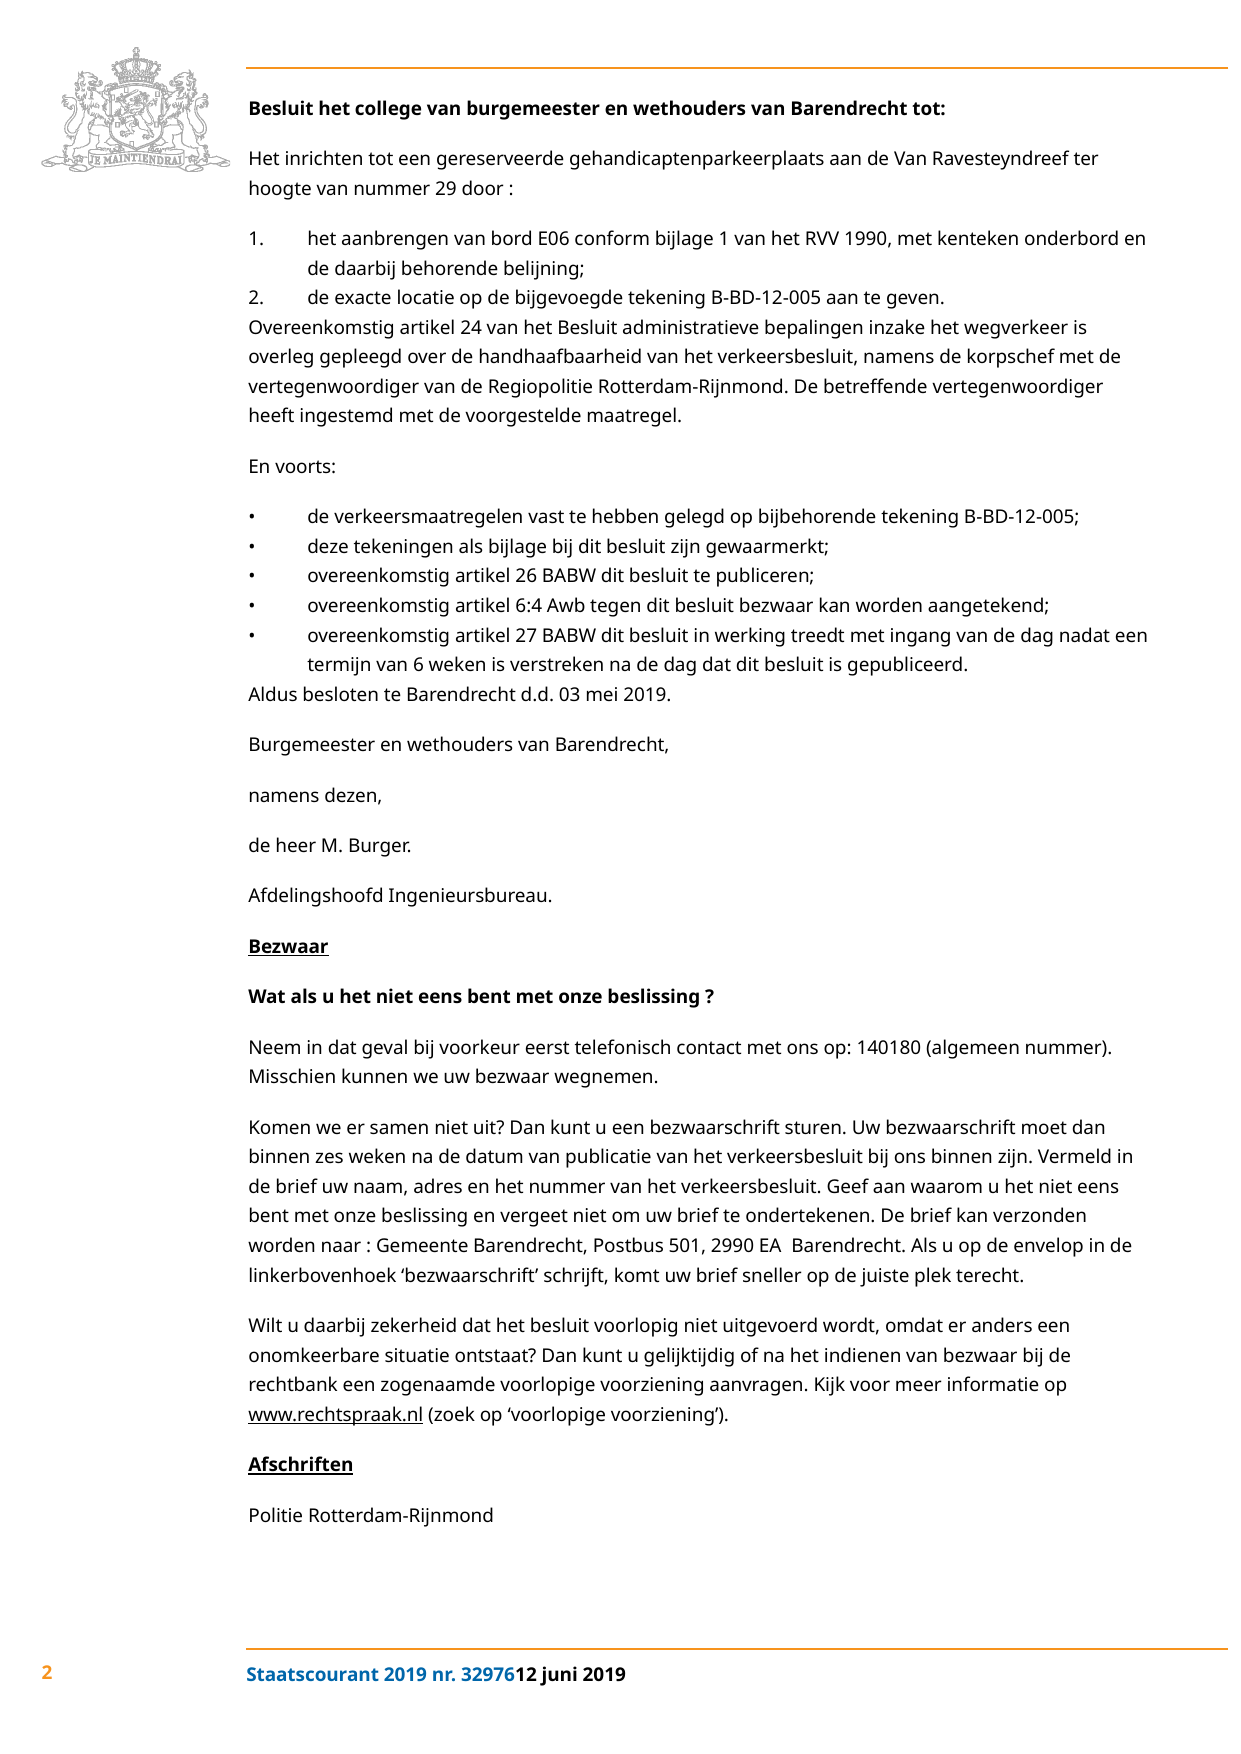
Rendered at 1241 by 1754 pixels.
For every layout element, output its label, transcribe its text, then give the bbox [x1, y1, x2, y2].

text Overeenkomstig artikel 24 van het Besluit administratieve bepalingen inzake het wegverkeer is overleg gepleegd over de handhaafbaarheid van het verkeersbesluit, namens de korpschef met de vertegenwoordiger van de Regiopolitie Rotterdam-Rijnmond. De betreffende vertegenwoordiger heeft ingestemd met de voorgestelde maatregel. [248, 314, 1152, 428]
list overeenkomstig artikel 26 BABW dit besluit te publiceren; [248, 563, 1152, 588]
picture [41, 47, 231, 172]
text Afschriften [248, 1451, 1152, 1477]
text En voorts: [248, 453, 1152, 479]
text Besluit het college van burgemeester en wethouders van Barendrecht tot: [248, 95, 1152, 121]
text Bezwaar [248, 933, 1152, 959]
text Wilt u daarbij zekerheid dat het besluit voorlopig niet uitgevoerd wordt, omdat er anders een onomkeerbare situatie ontstaat? Dan kunt u gelijktijdig of na het indienen van bezwaar bij de rechtbank een zogenaamde voorlopige voorziening aanvragen. Kijk voor meer informatie op www.rechtspraak.nl (zoek op ‘voorlopige voorziening’). [248, 1312, 1152, 1427]
list het aanbrengen van bord E06 conform bijlage 1 van het RVV 1990, met kenteken onderbord en de daarbij behorende belijning; [248, 225, 1152, 281]
text Neem in dat geval bij voorkeur eerst telefonisch contact met ons op: 140180 (algemeen nummer). Misschien kunnen we uw bezwaar wegnemen. [248, 1034, 1152, 1089]
text Aldus besloten te Barendrecht d.d. 03 mei 2019. [248, 681, 1152, 707]
list de verkeersmaatregelen vast te hebben gelegd op bijbehorende tekening B-BD-12-005; [248, 503, 1152, 529]
list deze tekeningen als bijlage bij dit besluit zijn gewaarmerkt; [248, 533, 1152, 559]
text de heer M. Burger. [248, 832, 1152, 858]
text Komen we er samen niet uit? Dan kunt u een bezwaarschrift sturen. Uw bezwaarschrift moet dan binnen zes weken na de datum van publicatie van het verkeersbesluit bij ons binnen zijn. Vermeld in de brief uw naam, adres en het nummer van het verkeersbesluit. Geef aan waarom u het niet eens bent met onze beslissing en vergeet niet om uw brief te ondertekenen. De brief kan verzonden worden naar : Gemeente Barendrecht, Postbus 501, 2990 EA Barendrecht. Als u op de envelop in de linkerbovenhoek ‘bezwaarschrift’ schrijft, komt uw brief sneller op de juiste plek terecht. [248, 1114, 1152, 1288]
list overeenkomstig artikel 27 BABW dit besluit in werking treedt met ingang van de dag nadat een termijn van 6 weken is verstreken na de dag dat dit besluit is gepubliceerd. [248, 622, 1152, 677]
text Het inrichten tot een gereserveerde gehandicaptenparkeerplaats aan de Van Ravesteyndreef ter hoogte van nummer 29 door : [248, 145, 1152, 201]
list overeenkomstig artikel 6:4 Awb tegen dit besluit bezwaar kan worden aangetekend; [248, 592, 1152, 618]
text namens dezen, [248, 782, 1152, 808]
text Burgemeester en wethouders van Barendrecht, [248, 731, 1152, 757]
text Politie Rotterdam-Rijnmond [248, 1502, 1152, 1528]
text Afdelingshoofd Ingenieursbureau. [248, 883, 1152, 908]
list de exacte locatie op de bijgevoegde tekening B-BD-12-005 aan te geven. [248, 284, 1152, 310]
text Wat als u het niet eens bent met onze beslissing ? [248, 983, 1152, 1009]
